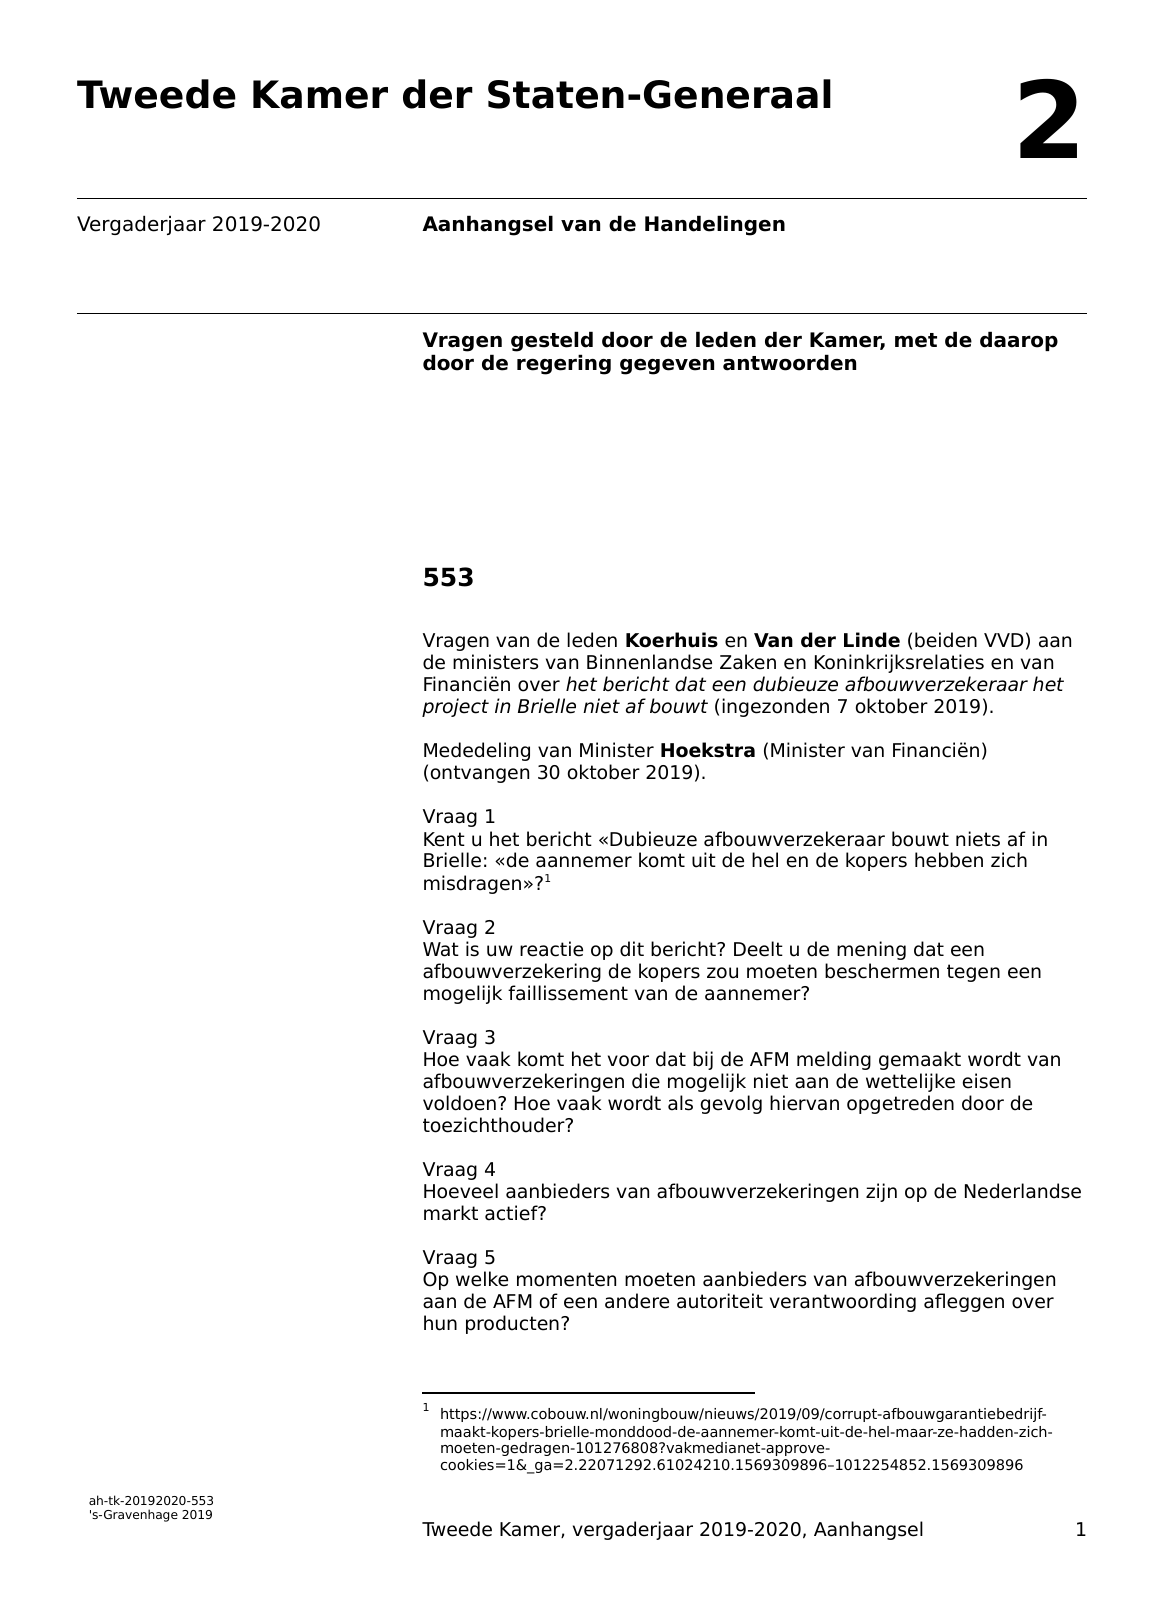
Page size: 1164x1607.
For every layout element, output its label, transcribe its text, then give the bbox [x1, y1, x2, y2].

text 's-Gravenhage 2019 [88, 1508, 323, 1522]
text Vragen van de leden Koerhuis en Van der Linde (beiden VVD) aan de ministers van Binnenlandse Zaken en Koninkrijksrelaties en van Financiën over het bericht dat een dubieuze afbouwverzekeraar het project in Brielle niet af bouwt (ingezonden 7 oktober 2019). [422, 630, 1087, 718]
text Vraag 5 [422, 1247, 1087, 1269]
text Hoeveel aanbieders van afbouwverzekeringen zijn op de Nederlandse markt actief? [422, 1181, 1087, 1225]
table_header 2 [886, 59, 1087, 198]
text Vraag 4 [422, 1159, 1087, 1181]
text https://www.cobouw.nl/woningbouw/nieuws/2019/09/corrupt-afbouwgarantiebedrijf-maakt-kopers-brielle-monddood-de-aannemer-komt-uit-de-hel-maar-ze-hadden-zich-moeten-gedragen-101276808?vakmedianet-approve-cookies=1&_ga=2.22071292.61024210.1569309896–1012254852.1569309896 [422, 1402, 1087, 1474]
text Op welke momenten moeten aanbieders van afbouwverzekeringen aan de AFM of een andere autoriteit verantwoording afleggen over hun producten? [422, 1269, 1087, 1335]
text 553 [422, 563, 1087, 592]
text Wat is uw reactie op dit bericht? Deelt u de mening dat een afbouwverzekering de kopers zou moeten beschermen tegen een mogelijk faillissement van de aannemer? [422, 938, 1087, 1004]
table_cell Vergaderjaar 2019-2020 [77, 199, 422, 313]
table_cell Aanhangsel van de Handelingen [422, 199, 1087, 313]
text Vraag 1 [422, 806, 1087, 828]
table_cell Vragen gesteld door de leden der Kamer, met de daarop door de regering gegeven antwoorden [422, 314, 1087, 375]
text Kent u het bericht «Dubieuze afbouwverzekeraar bouwt niets af in Brielle: «de aannemer komt uit de hel en de kopers hebben zich misdragen»? [422, 828, 1087, 894]
text Mededeling van Minister Hoekstra (Minister van Financiën) (ontvangen 30 oktober 2019). [422, 740, 1087, 784]
text Hoe vaak komt het voor dat bij de AFM melding gemaakt wordt van afbouwverzekeringen die mogelijk niet aan de wettelijke eisen voldoen? Hoe vaak wordt als gevolg hiervan opgetreden door de toezichthouder? [422, 1049, 1087, 1137]
table_header Tweede Kamer der Staten-Generaal [77, 59, 886, 198]
table_cell [77, 314, 422, 375]
text Vraag 3 [422, 1027, 1087, 1049]
text Vraag 2 [422, 917, 1087, 938]
text ah-tk-20192020-553 [88, 1494, 323, 1508]
